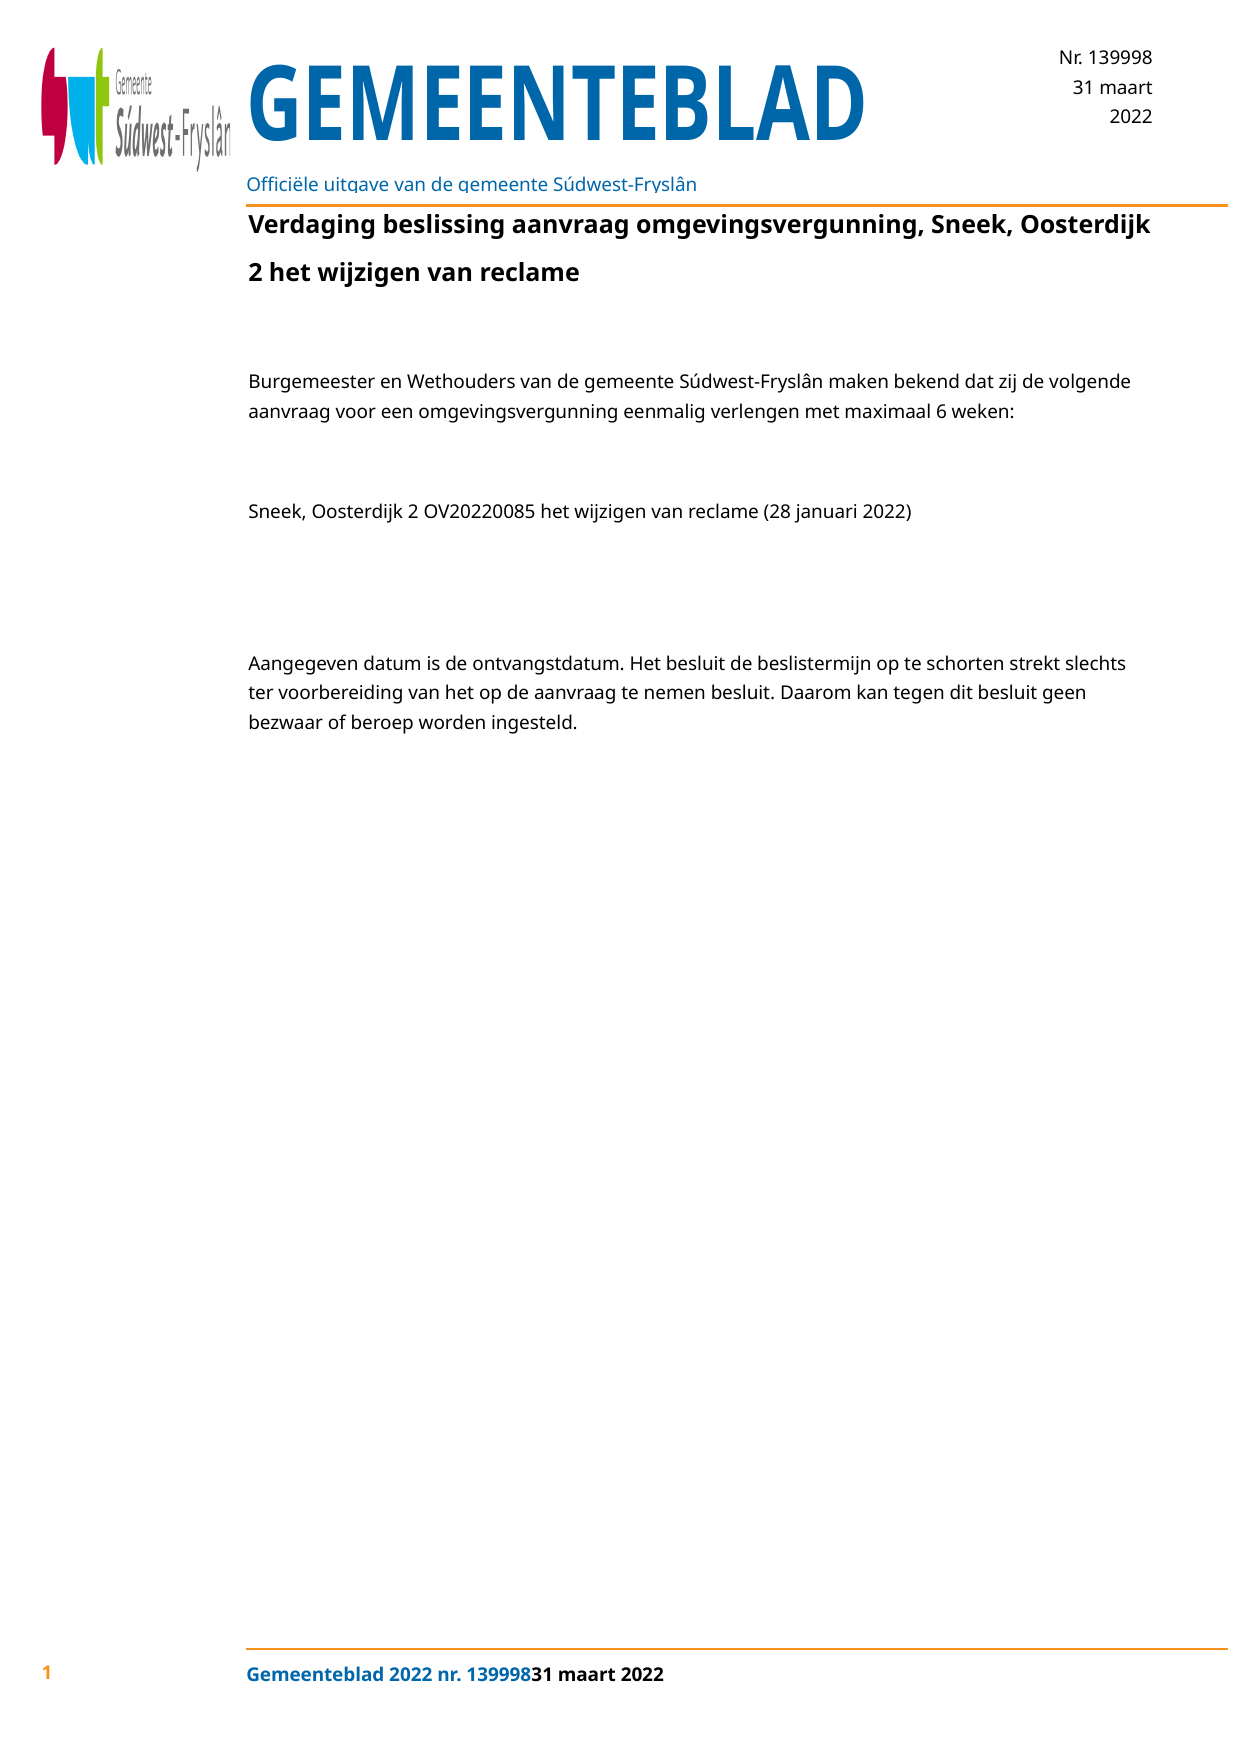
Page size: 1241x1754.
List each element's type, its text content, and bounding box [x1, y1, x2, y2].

text Sneek, Oosterdijk 2 OV20220085 het wijzigen van reclame (28 januari 2022) [248, 499, 1152, 524]
text Aangegeven datum is de ontvangstdatum. Het besluit de beslistermijn op te schorten strekt slechts ter voorbereiding van het op de aanvraag te nemen besluit. Daarom kan tegen dit besluit geen bezwaar of beroep worden ingesteld. [248, 650, 1152, 735]
text Burgemeester en Wethouders van de gemeente Súdwest-Fryslân maken bekend dat zij de volgende aanvraag voor een omgevingsvergunning eenmalig verlengen met maximaal 6 weken: [248, 368, 1152, 424]
text Verdaging beslissing aanvraag omgevingsvergunning, Sneek, Oosterdijk 2 het wijzigen van reclame [248, 207, 1152, 288]
picture [41, 47, 231, 172]
